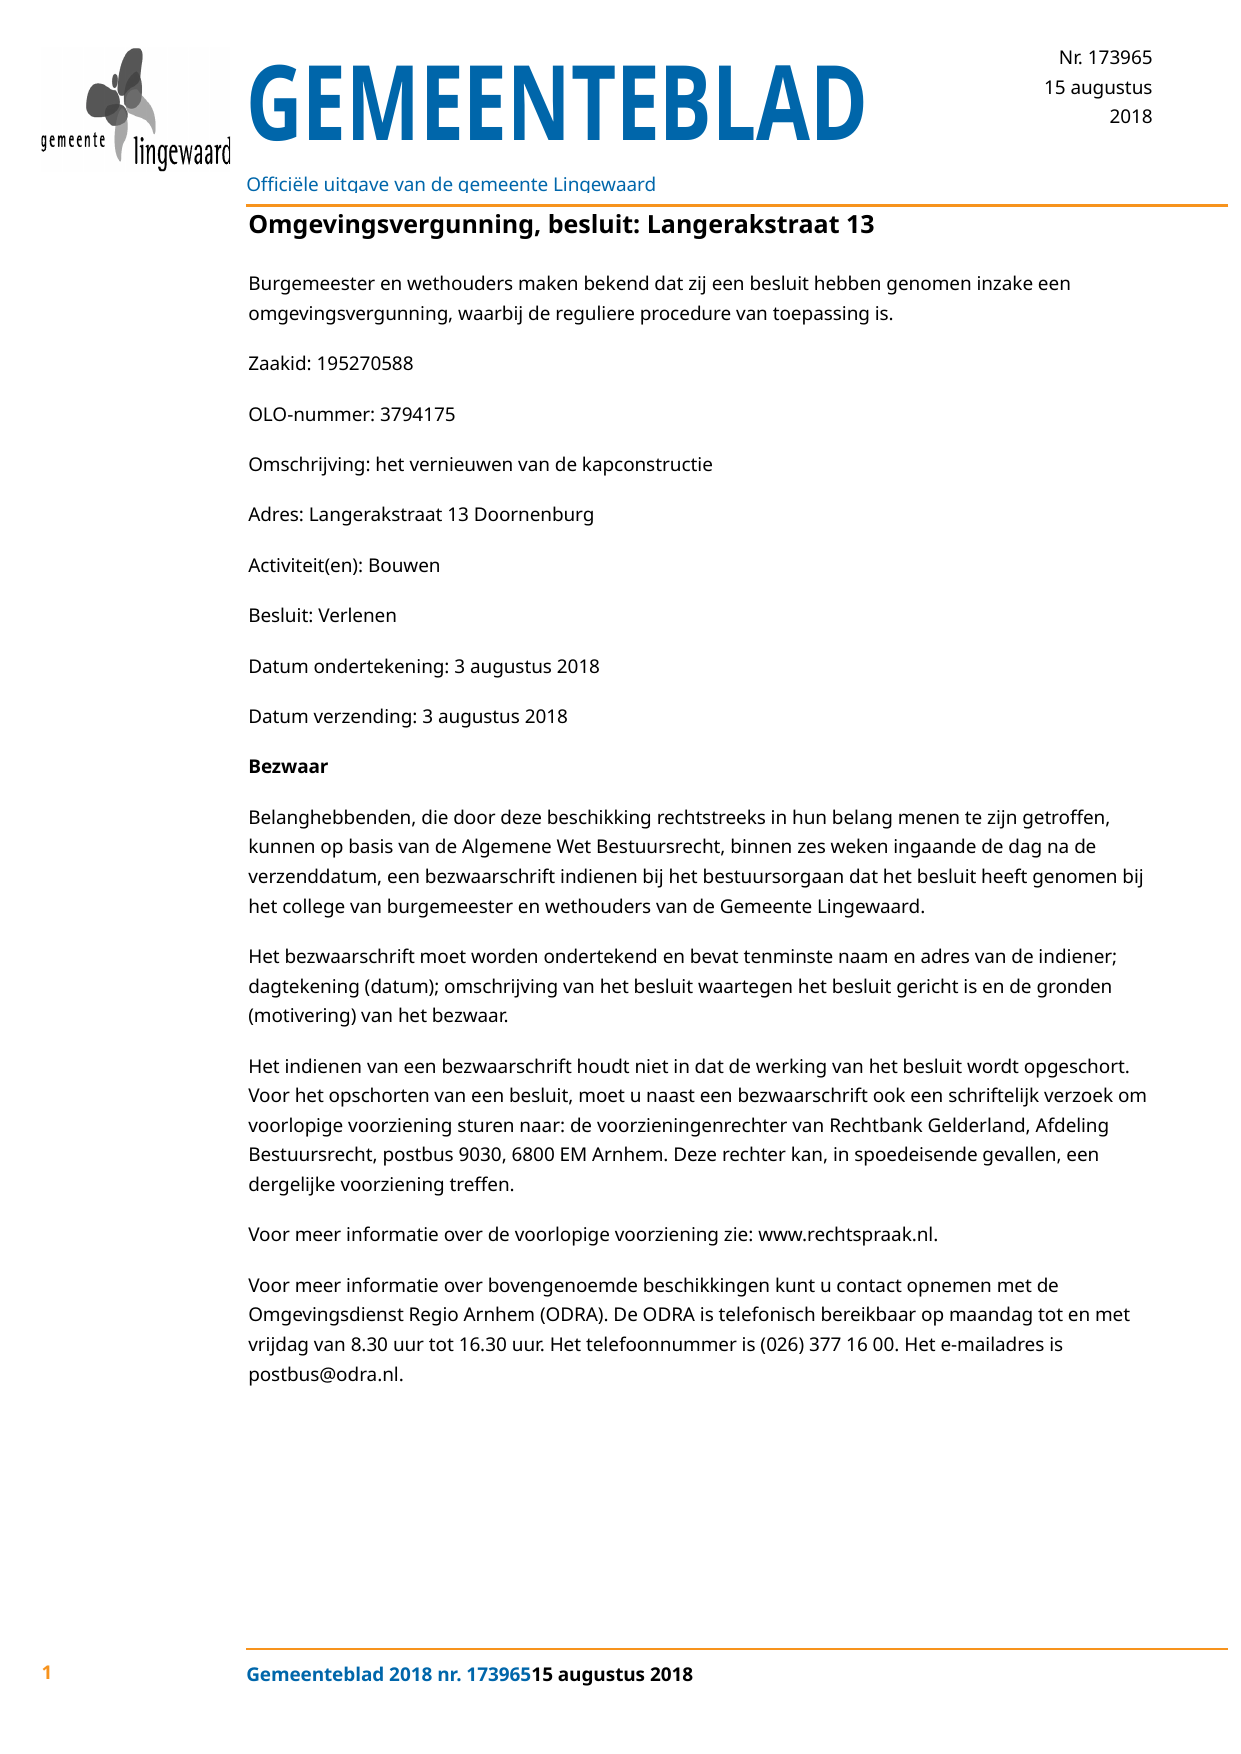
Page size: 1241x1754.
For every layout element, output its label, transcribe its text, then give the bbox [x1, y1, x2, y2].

text Voor meer informatie over bovengenoemde beschikkingen kunt u contact opnemen met de Omgevingsdienst Regio Arnhem (ODRA). De ODRA is telefonisch bereikbaar op maandag tot en met vrijdag van 8.30 uur tot 16.30 uur. Het telefoonnummer is (026) 377 16 00. Het e-mailadres is postbus@odra.nl. [248, 1272, 1152, 1386]
text OLO-nummer: 3794175 [248, 401, 1152, 426]
text Belanghebbenden, die door deze beschikking rechtstreeks in hun belang menen te zijn getroffen, kunnen op basis van de Algemene Wet Bestuursrecht, binnen zes weken ingaande de dag na de verzenddatum, een bezwaarschrift indienen bij het bestuursorgaan dat het besluit heeft genomen bij het college van burgemeester en wethouders van de Gemeente Lingewaard. [248, 804, 1152, 918]
picture [41, 47, 231, 172]
text Omschrijving: het vernieuwen van de kapconstructie [248, 451, 1152, 477]
text Burgemeester en wethouders maken bekend dat zij een besluit hebben genomen inzake een omgevingsvergunning, waarbij de reguliere procedure van toepassing is. [248, 270, 1152, 326]
text Bezwaar [248, 754, 1152, 779]
text Datum verzending: 3 augustus 2018 [248, 703, 1152, 729]
text Zaakid: 195270588 [248, 350, 1152, 376]
text Het bezwaarschrift moet worden ondertekend en bevat tenminste naam en adres van de indiener; dagtekening (datum); omschrijving van het besluit waartegen het besluit gericht is en de gronden (motivering) van het bezwaar. [248, 943, 1152, 1028]
text Het indienen van een bezwaarschrift houdt niet in dat de werking van het besluit wordt opgeschort. Voor het opschorten van een besluit, moet u naast een bezwaarschrift ook een schriftelijk verzoek om voorlopige voorziening sturen naar: de voorzieningenrechter van Rechtbank Gelderland, Afdeling Bestuursrecht, postbus 9030, 6800 EM Arnhem. Deze rechter kan, in spoedeisende gevallen, een dergelijke voorziening treffen. [248, 1053, 1152, 1197]
text Adres: Langerakstraat 13 Doornenburg [248, 502, 1152, 527]
text Datum ondertekening: 3 augustus 2018 [248, 653, 1152, 678]
text Voor meer informatie over de voorlopige voorziening zie: www.rechtspraak.nl. [248, 1222, 1152, 1247]
text Omgevingsvergunning, besluit: Langerakstraat 13 [248, 207, 1152, 241]
text Activiteit(en): Bouwen [248, 552, 1152, 578]
text Besluit: Verlenen [248, 602, 1152, 628]
